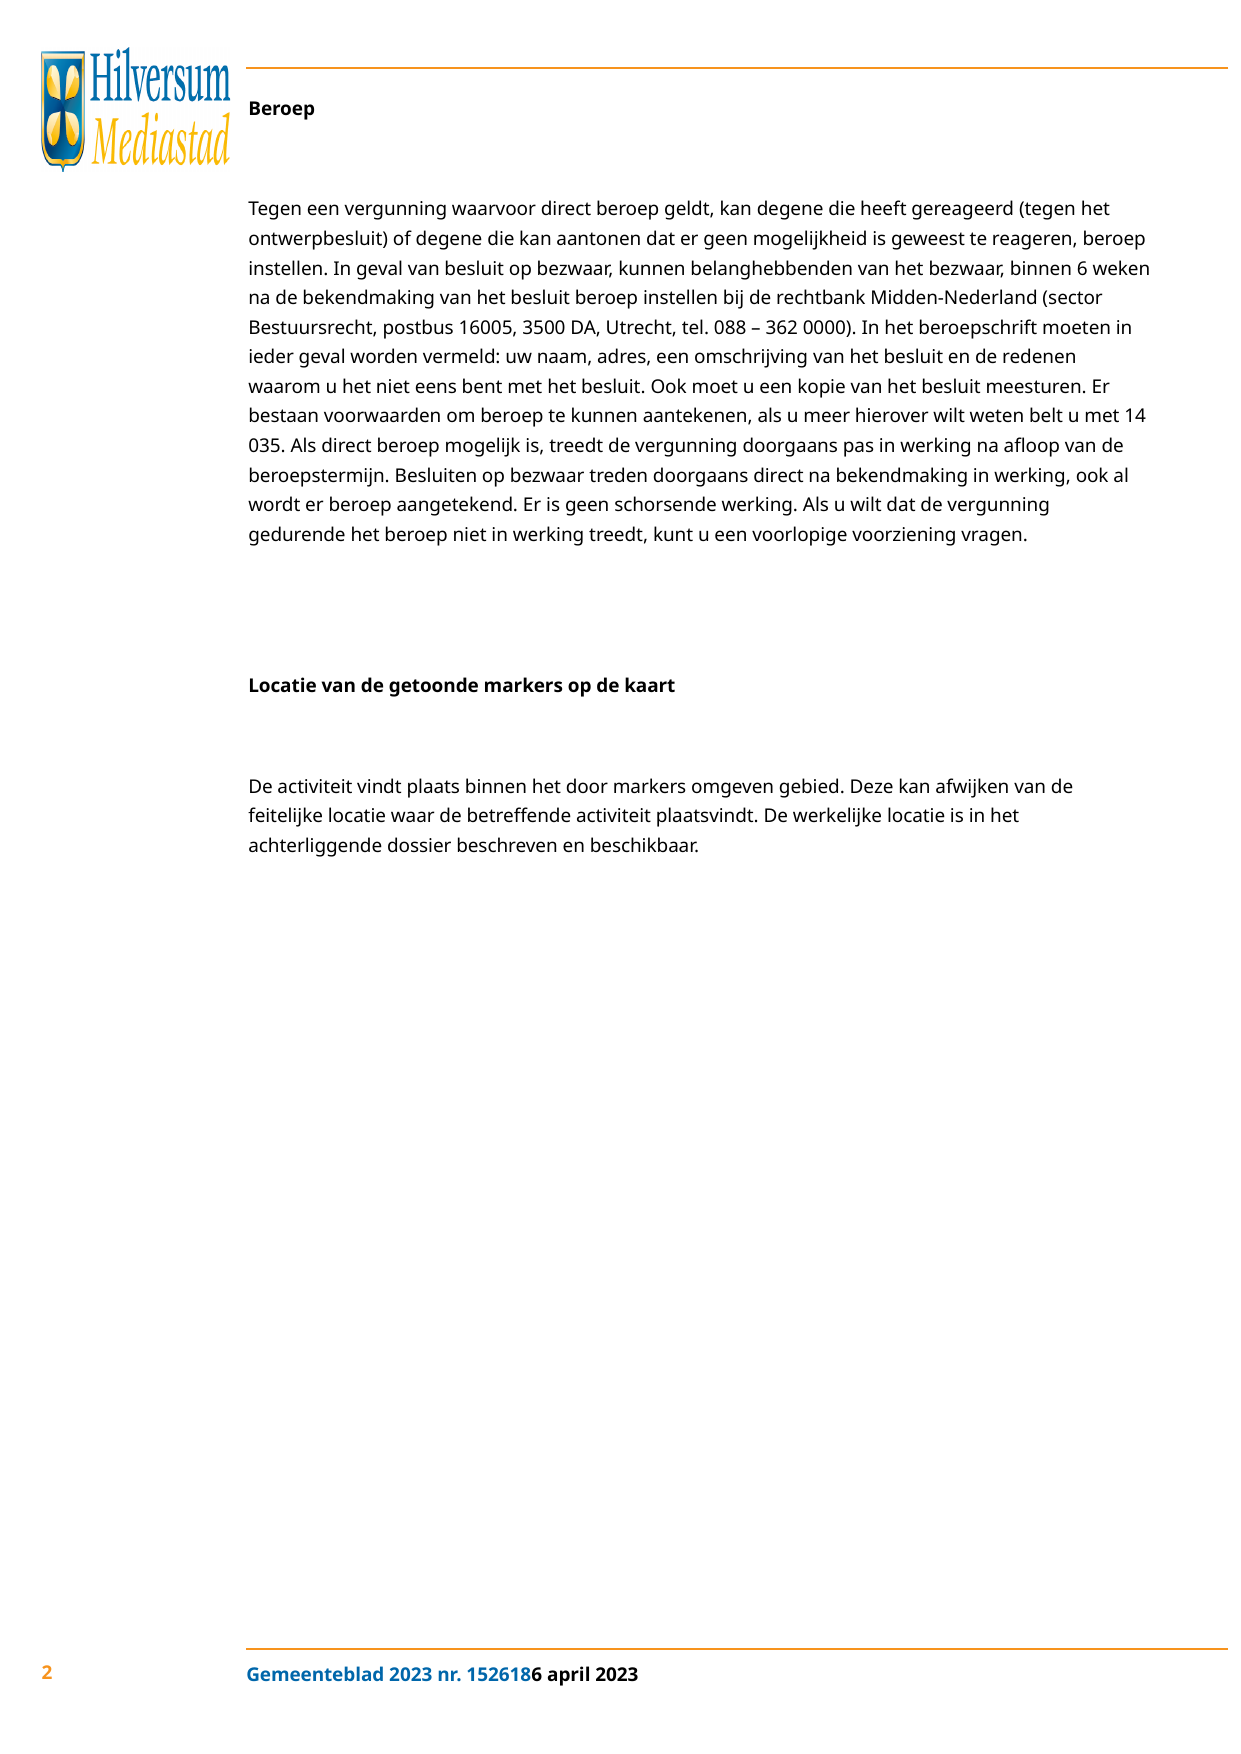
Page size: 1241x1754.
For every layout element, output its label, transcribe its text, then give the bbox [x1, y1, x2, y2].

text Locatie van de getoonde markers op de kaart [248, 672, 1152, 698]
picture [41, 47, 231, 172]
text Beroep [248, 95, 1152, 121]
text De activiteit vindt plaats binnen het door markers omgeven gebied. Deze kan afwijken van de feitelijke locatie waar de betreffende activiteit plaatsvindt. De werkelijke locatie is in het achterliggende dossier beschreven en beschikbaar. [248, 773, 1152, 858]
text Tegen een vergunning waarvoor direct beroep geldt, kan degene die heeft gereageerd (tegen het ontwerpbesluit) of degene die kan aantonen dat er geen mogelijkheid is geweest te reageren, beroep instellen. In geval van besluit op bezwaar, kunnen belanghebbenden van het bezwaar, binnen 6 weken na de bekendmaking van het besluit beroep instellen bij de rechtbank Midden-Nederland (sector Bestuursrecht, postbus 16005, 3500 DA, Utrecht, tel. 088 – 362 0000). In het beroepschrift moeten in ieder geval worden vermeld: uw naam, adres, een omschrijving van het besluit en de redenen waarom u het niet eens bent met het besluit. Ook moet u een kopie van het besluit meesturen. Er bestaan voorwaarden om beroep te kunnen aantekenen, als u meer hierover wilt weten belt u met 14 035. Als direct beroep mogelijk is, treedt de vergunning doorgaans pas in werking na afloop van de beroepstermijn. Besluiten op bezwaar treden doorgaans direct na bekendmaking in werking, ook al wordt er beroep aangetekend. Er is geen schorsende werking. Als u wilt dat de vergunning gedurende het beroep niet in werking treedt, kunt u een voorlopige voorziening vragen. [248, 196, 1152, 547]
